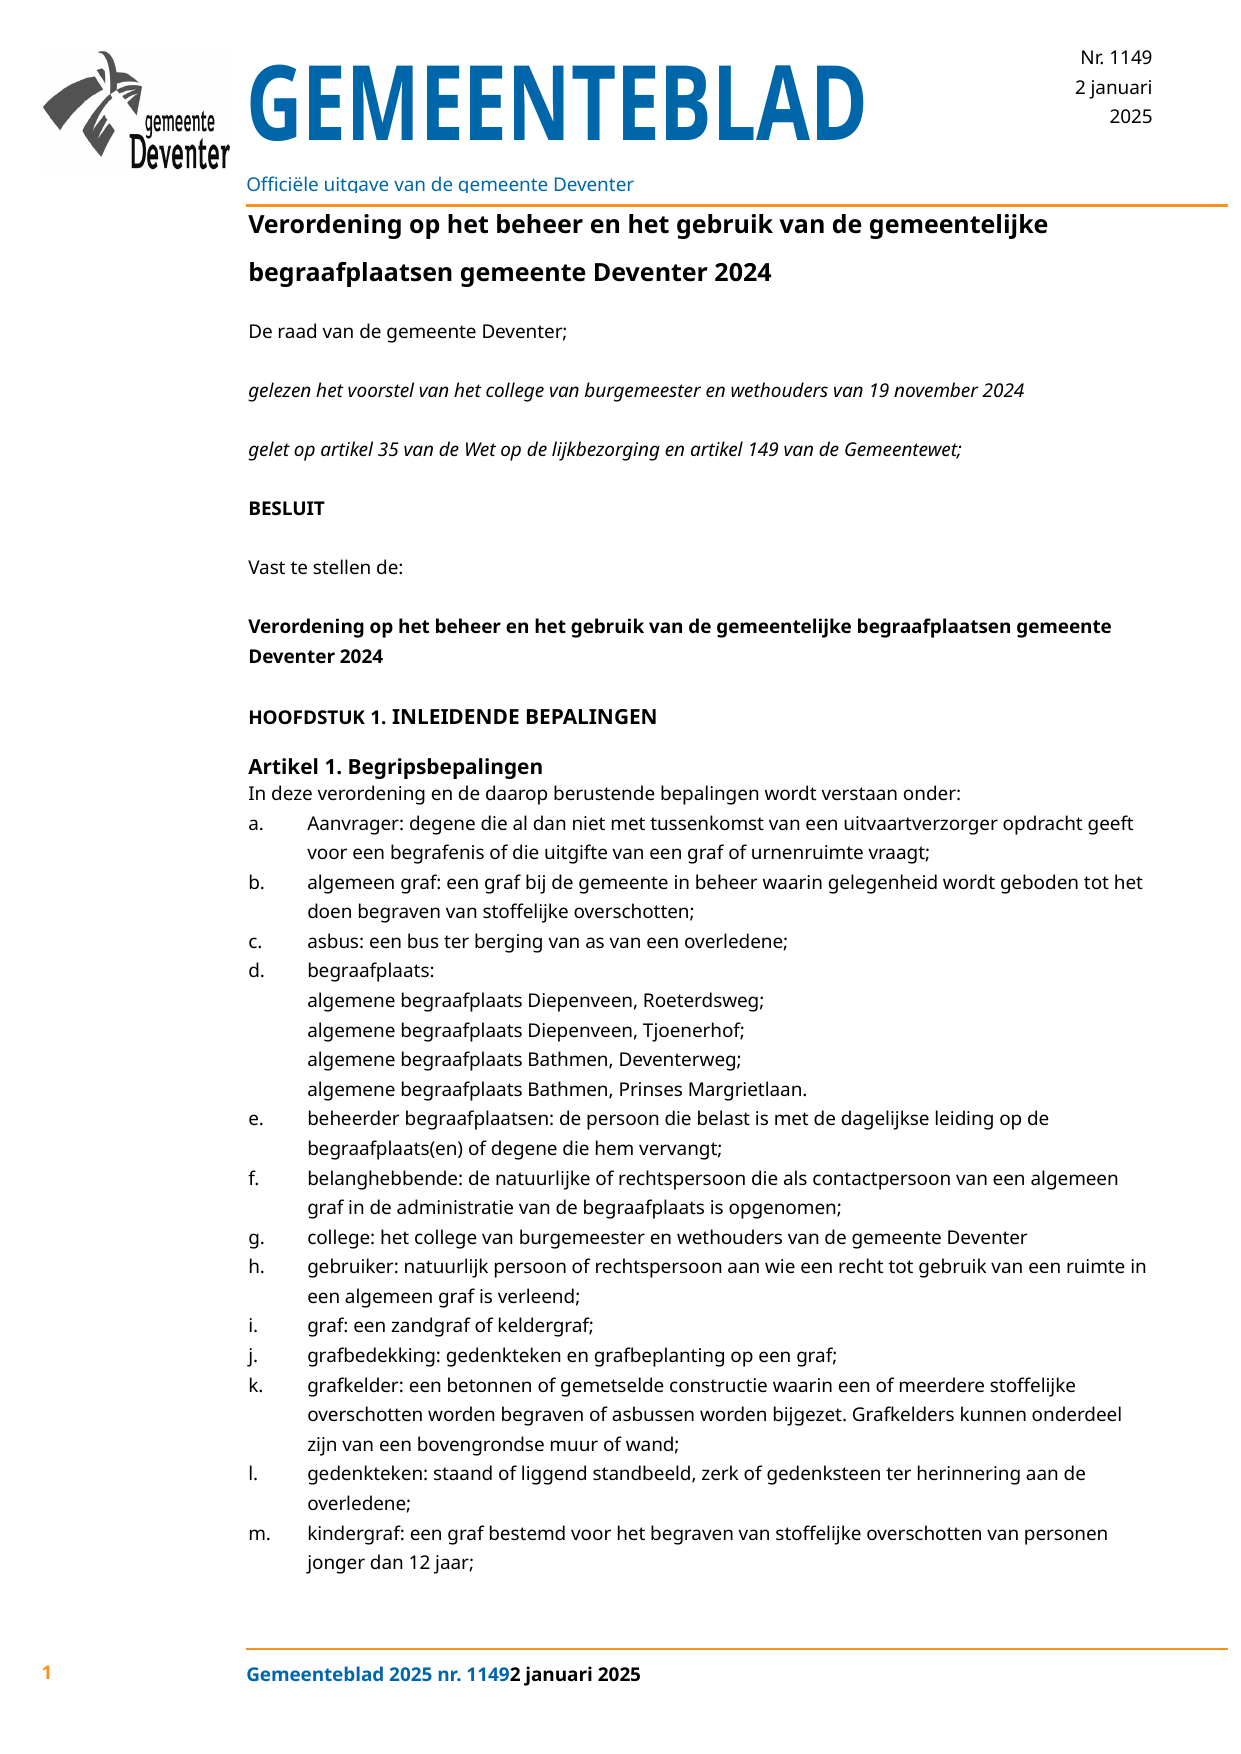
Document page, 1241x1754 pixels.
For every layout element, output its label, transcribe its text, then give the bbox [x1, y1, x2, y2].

list algemene begraafplaats Diepenveen, Roeterdsweg; [248, 987, 1152, 1013]
text De raad van de gemeente Deventer; [248, 318, 1152, 344]
text gelezen het voorstel van het college van burgemeester en wethouders van 19 november 2024 [248, 377, 1152, 403]
text Verordening op het beheer en het gebruik van de gemeentelijke begraafplaatsen gemeente Deventer 2024 [248, 614, 1152, 669]
text gelet op artikel 35 van de Wet op de lijkbezorging en artikel 149 van de Gemeentewet; [248, 436, 1152, 462]
list Aanvrager: degene die al dan niet met tussenkomst van een uitvaartverzorger opdracht geeft voor een begrafenis of die uitgifte van een graf of urnenruimte vraagt; [248, 810, 1152, 865]
list belanghebbende: de natuurlijke of rechtspersoon die als contactpersoon van een algemeen graf in de administratie van de begraafplaats is opgenomen; [248, 1165, 1152, 1220]
list grafkelder: een betonnen of gemetselde constructie waarin een of meerdere stoffelijke overschotten worden begraven of asbussen worden bijgezet. Grafkelders kunnen onderdeel zijn van een bovengrondse muur of wand; [248, 1372, 1152, 1457]
list begraafplaats: [248, 958, 1152, 983]
list algemene begraafplaats Bathmen, Prinses Margrietlaan. [248, 1076, 1152, 1102]
picture [41, 47, 231, 172]
list beheerder begraafplaatsen: de persoon die belast is met de dagelijkse leiding op de begraafplaats(en) of degene die hem vervangt; [248, 1106, 1152, 1161]
list grafbedekking: gedenkteken en grafbeplanting op een graf; [248, 1342, 1152, 1368]
list algemene begraafplaats Bathmen, Deventerweg; [248, 1046, 1152, 1072]
text In deze verordening en de daarop berustende bepalingen wordt verstaan onder: [248, 780, 1152, 806]
list gedenkteken: staand of liggend standbeeld, zerk of gedenksteen ter herinnering aan de overledene; [248, 1461, 1152, 1516]
list graf: een zandgraf of keldergraf; [248, 1313, 1152, 1338]
text Artikel 1. Begripsbepalingen [248, 752, 1152, 780]
list kindergraf: een graf bestemd voor het begraven van stoffelijke overschotten van personen jonger dan 12 jaar; [248, 1520, 1152, 1575]
list algemene begraafplaats Diepenveen, Tjoenerhof; [248, 1017, 1152, 1043]
text Vast te stellen de: [248, 554, 1152, 580]
text HOOFDSTUK 1. INLEIDENDE BEPALINGEN [248, 702, 1152, 731]
text Verordening op het beheer en het gebruik van de gemeentelijke begraafplaatsen gemeente Deventer 2024 [248, 207, 1152, 288]
list algemeen graf: een graf bij de gemeente in beheer waarin gelegenheid wordt geboden tot het doen begraven van stoffelijke overschotten; [248, 869, 1152, 924]
list college: het college van burgemeester en wethouders van de gemeente Deventer [248, 1224, 1152, 1250]
list asbus: een bus ter berging van as van een overledene; [248, 928, 1152, 954]
list gebruiker: natuurlijk persoon of rechtspersoon aan wie een recht tot gebruik van een ruimte in een algemeen graf is verleend; [248, 1253, 1152, 1309]
text BESLUIT [248, 495, 1152, 521]
